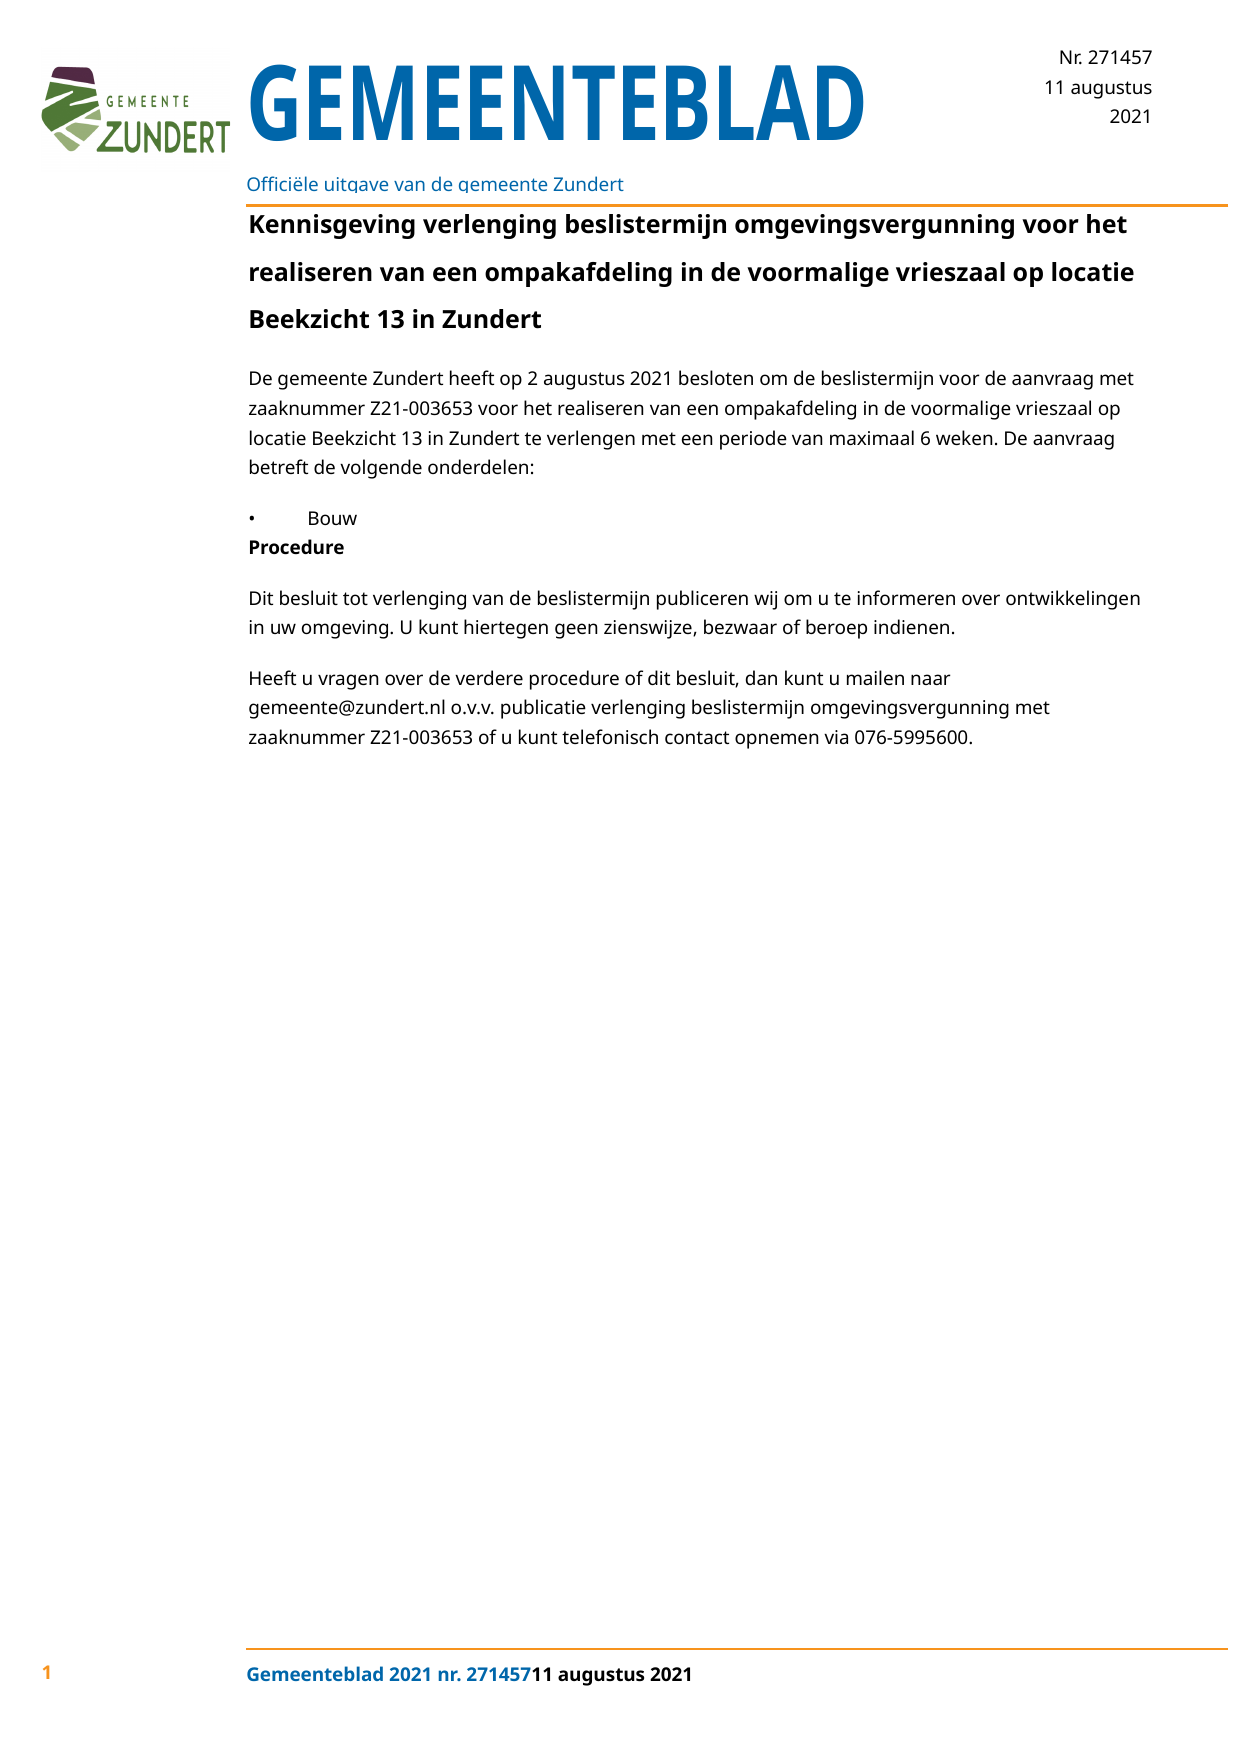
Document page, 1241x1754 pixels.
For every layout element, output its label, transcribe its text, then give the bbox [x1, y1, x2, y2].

text Heeft u vragen over de verdere procedure of dit besluit, dan kunt u mailen naar gemeente@zundert.nl o.v.v. publicatie verlenging beslistermijn omgevingsvergunning met zaaknummer Z21-003653 of u kunt telefonisch contact opnemen via 076-5995600. [248, 665, 1152, 749]
text Kennisgeving verlenging beslistermijn omgevingsvergunning voor het realiseren van een ompakafdeling in de voormalige vrieszaal op locatie Beekzicht 13 in Zundert [248, 207, 1152, 336]
text Procedure [248, 534, 1152, 560]
picture [41, 47, 231, 172]
text Dit besluit tot verlenging van de beslistermijn publiceren wij om u te informeren over ontwikkelingen in uw omgeving. U kunt hiertegen geen zienswijze, bezwaar of beroep indienen. [248, 585, 1152, 640]
list Bouw [248, 505, 1152, 530]
text De gemeente Zundert heeft op 2 augustus 2021 besloten om de beslistermijn voor de aanvraag met zaaknummer Z21-003653 voor het realiseren van een ompakafdeling in de voormalige vrieszaal op locatie Beekzicht 13 in Zundert te verlengen met een periode van maximaal 6 weken. De aanvraag betreft de volgende onderdelen: [248, 366, 1152, 480]
